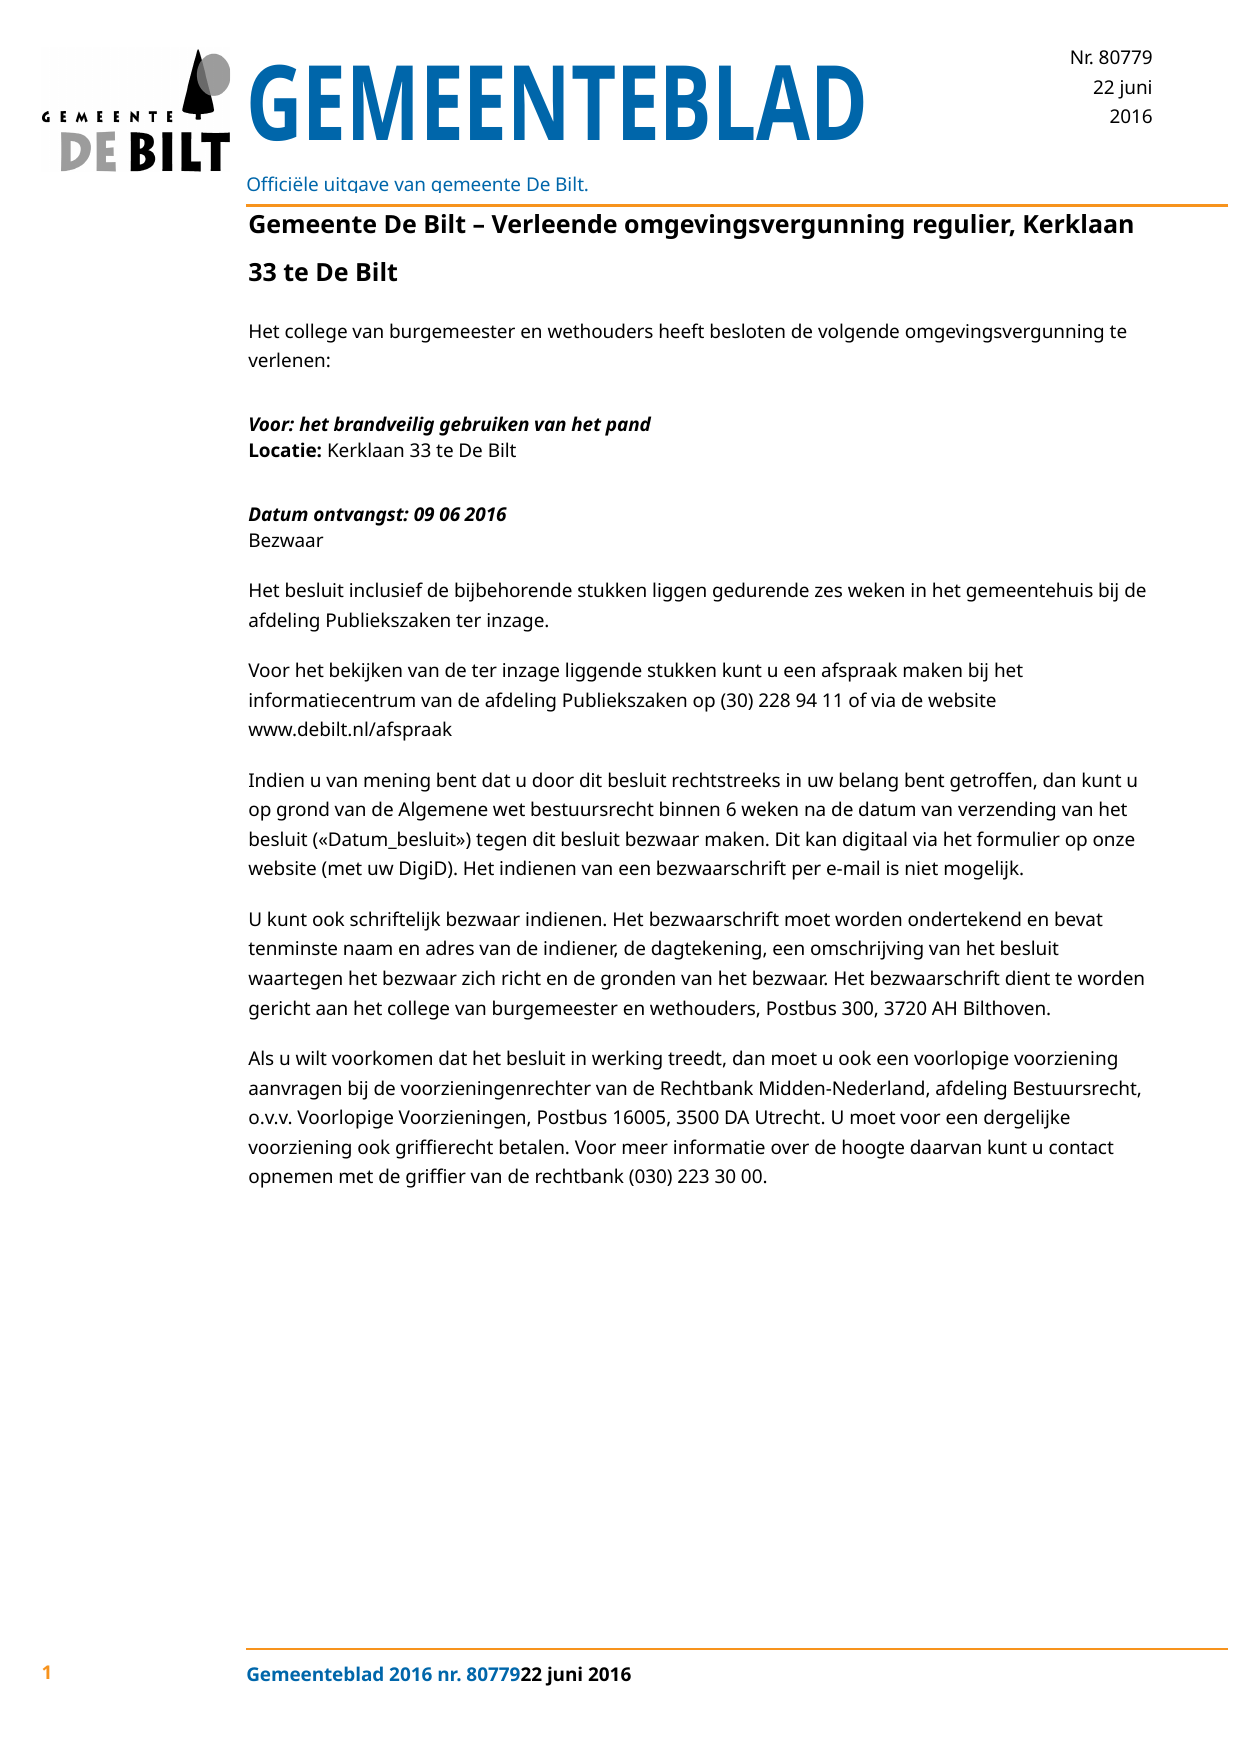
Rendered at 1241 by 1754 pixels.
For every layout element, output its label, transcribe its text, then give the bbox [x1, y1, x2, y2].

picture [41, 47, 231, 172]
text Voor: het brandveilig gebruiken van het pand [248, 411, 1152, 437]
text Datum ontvangst: 09 06 2016 [248, 501, 1152, 527]
text Als u wilt voorkomen dat het besluit in werking treedt, dan moet u ook een voorlopige voorziening aanvragen bij de voorzieningenrechter van de Rechtbank Midden-Nederland, afdeling Bestuursrecht, o.v.v. Voorlopige Voorzieningen, Postbus 16005, 3500 DA Utrecht. U moet voor een dergelijke voorziening ook griffierecht betalen. Voor meer informatie over de hoogte daarvan kunt u contact opnemen met de griffier van de rechtbank (030) 223 30 00. [248, 1045, 1152, 1189]
text Het besluit inclusief de bijbehorende stukken liggen gedurende zes weken in het gemeentehuis bij de afdeling Publiekszaken ter inzage. [248, 577, 1152, 633]
text Gemeente De Bilt – Verleende omgevingsvergunning regulier, Kerklaan 33 te De Bilt [248, 207, 1152, 288]
text Voor het bekijken van de ter inzage liggende stukken kunt u een afspraak maken bij het informatiecentrum van de afdeling Publiekszaken op (30) 228 94 11 of via de website www.debilt.nl/afspraak [248, 657, 1152, 742]
text Het college van burgemeester en wethouders heeft besloten de volgende omgevingsvergunning te verlenen: [248, 318, 1152, 373]
text Bezwaar [248, 527, 1152, 553]
text U kunt ook schriftelijk bezwaar indienen. Het bezwaarschrift moet worden ondertekend en bevat tenminste naam en adres van de indiener, de dagtekening, een omschrijving van het besluit waartegen het bezwaar zich richt en de gronden van het bezwaar. Het bezwaarschrift dient te worden gericht aan het college van burgemeester en wethouders, Postbus 300, 3720 AH Bilthoven. [248, 906, 1152, 1021]
text Locatie: Kerklaan 33 te De Bilt [248, 437, 1152, 463]
text Indien u van mening bent dat u door dit besluit rechtstreeks in uw belang bent getroffen, dan kunt u op grond van de Algemene wet bestuursrecht binnen 6 weken na de datum van verzending van het besluit («Datum_besluit») tegen dit besluit bezwaar maken. Dit kan digitaal via het formulier op onze website (met uw DigiD). Het indienen van een bezwaarschrift per e-mail is niet mogelijk. [248, 767, 1152, 881]
